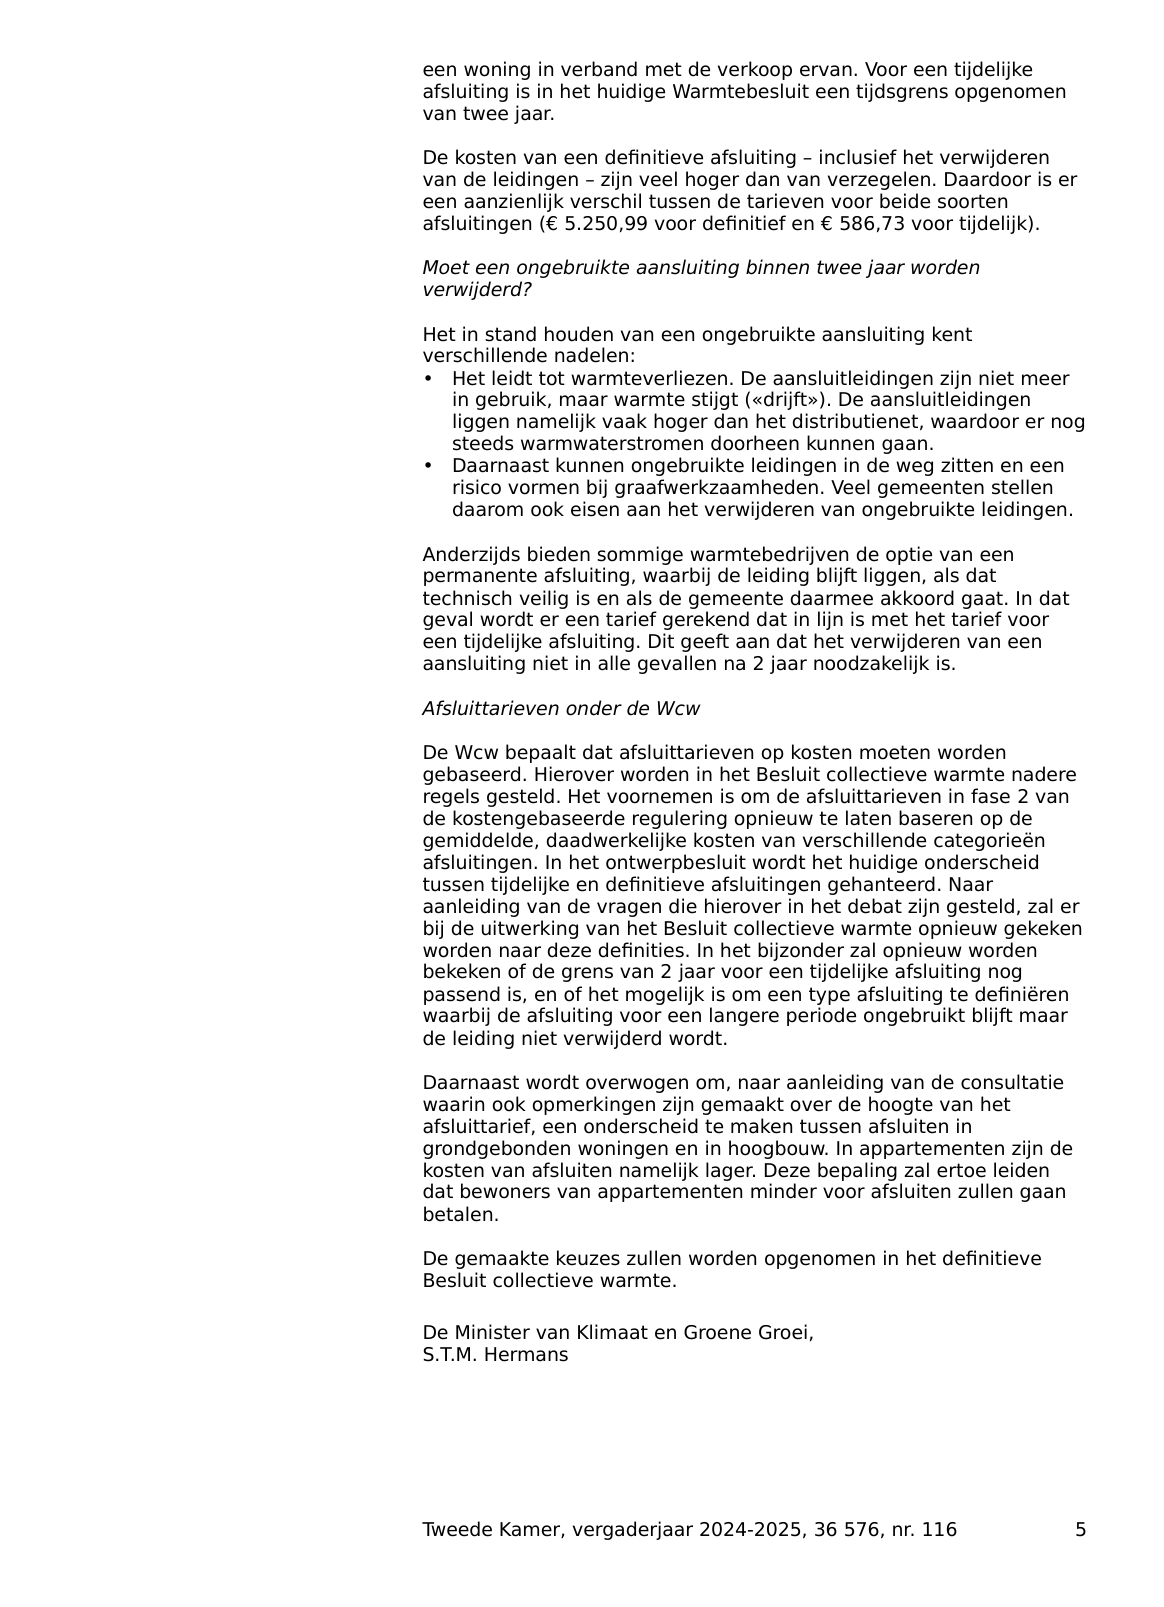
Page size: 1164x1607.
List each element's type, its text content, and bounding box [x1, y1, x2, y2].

text De Minister van Klimaat en Groene Groei, S.T.M. Hermans [422, 1322, 1087, 1366]
text De Wcw bepaalt dat afsluittarieven op kosten moeten worden gebaseerd. Hierover worden in het Besluit collectieve warmte nadere regels gesteld. Het voornemen is om de afsluittarieven in fase 2 van de kostengebaseerde regulering opnieuw te laten baseren op de gemiddelde, daadwerkelijke kosten van verschillende categorieën afsluitingen. In het ontwerpbesluit wordt het huidige onderscheid tussen tijdelijke en definitieve afsluitingen gehanteerd. Naar aanleiding van de vragen die hierover in het debat zijn gesteld, zal er bij de uitwerking van het Besluit collectieve warmte opnieuw gekeken worden naar deze definities. In het bijzonder zal opnieuw worden bekeken of de grens van 2 jaar voor een tijdelijke afsluiting nog passend is, en of het mogelijk is om een type afsluiting te definiëren waarbij de afsluiting voor een langere periode ongebruikt blijft maar de leiding niet verwijderd wordt. [422, 742, 1087, 1049]
text een woning in verband met de verkoop ervan. Voor een tijdelijke afsluiting is in het huidige Warmtebesluit een tijdsgrens opgenomen van twee jaar. [422, 59, 1087, 125]
subtitle Afsluittarieven onder de Wcw [422, 697, 1087, 719]
text De gemaakte keuzes zullen worden opgenomen in het definitieve Besluit collectieve warmte. [422, 1248, 1087, 1292]
text Het in stand houden van een ongebruikte aansluiting kent verschillende nadelen: [422, 323, 1087, 367]
text Daarnaast wordt overwogen om, naar aanleiding van de consultatie waarin ook opmerkingen zijn gemaakt over de hoogte van het afsluittarief, een onderscheid te maken tussen afsluiten in grondgebonden woningen en in hoogbouw. In appartementen zijn de kosten van afsluiten namelijk lager. Deze bepaling zal ertoe leiden dat bewoners van appartementen minder voor afsluiten zullen gaan betalen. [422, 1072, 1087, 1225]
text Anderzijds bieden sommige warmtebedrijven de optie van een permanente afsluiting, waarbij de leiding blijft liggen, als dat technisch veilig is en als de gemeente daarmee akkoord gaat. In dat geval wordt er een tarief gerekend dat in lijn is met het tarief voor een tijdelijke afsluiting. Dit geeft aan dat het verwijderen van een aansluiting niet in alle gevallen na 2 jaar noodzakelijk is. [422, 543, 1087, 675]
text De kosten van een definitieve afsluiting – inclusief het verwijderen van de leidingen – zijn veel hoger dan van verzegelen. Daardoor is er een aanzienlijk verschil tussen de tarieven voor beide soorten afsluitingen (€ 5.250,99 voor definitief en € 586,73 voor tijdelijk). [422, 147, 1087, 235]
subtitle Moet een ongebruikte aansluiting binnen twee jaar worden verwijderd? [422, 257, 1087, 301]
text • Daarnaast kunnen ongebruikte leidingen in de weg zitten en een risico vormen bij graafwerkzaamheden. Veel gemeenten stellen daarom ook eisen aan het verwijderen van ongebruikte leidingen. [422, 455, 1087, 521]
text • Het leidt tot warmteverliezen. De aansluitleidingen zijn niet meer in gebruik, maar warmte stijgt («drijft»). De aansluitleidingen liggen namelijk vaak hoger dan het distributienet, waardoor er nog steeds warmwaterstromen doorheen kunnen gaan. [422, 367, 1087, 455]
